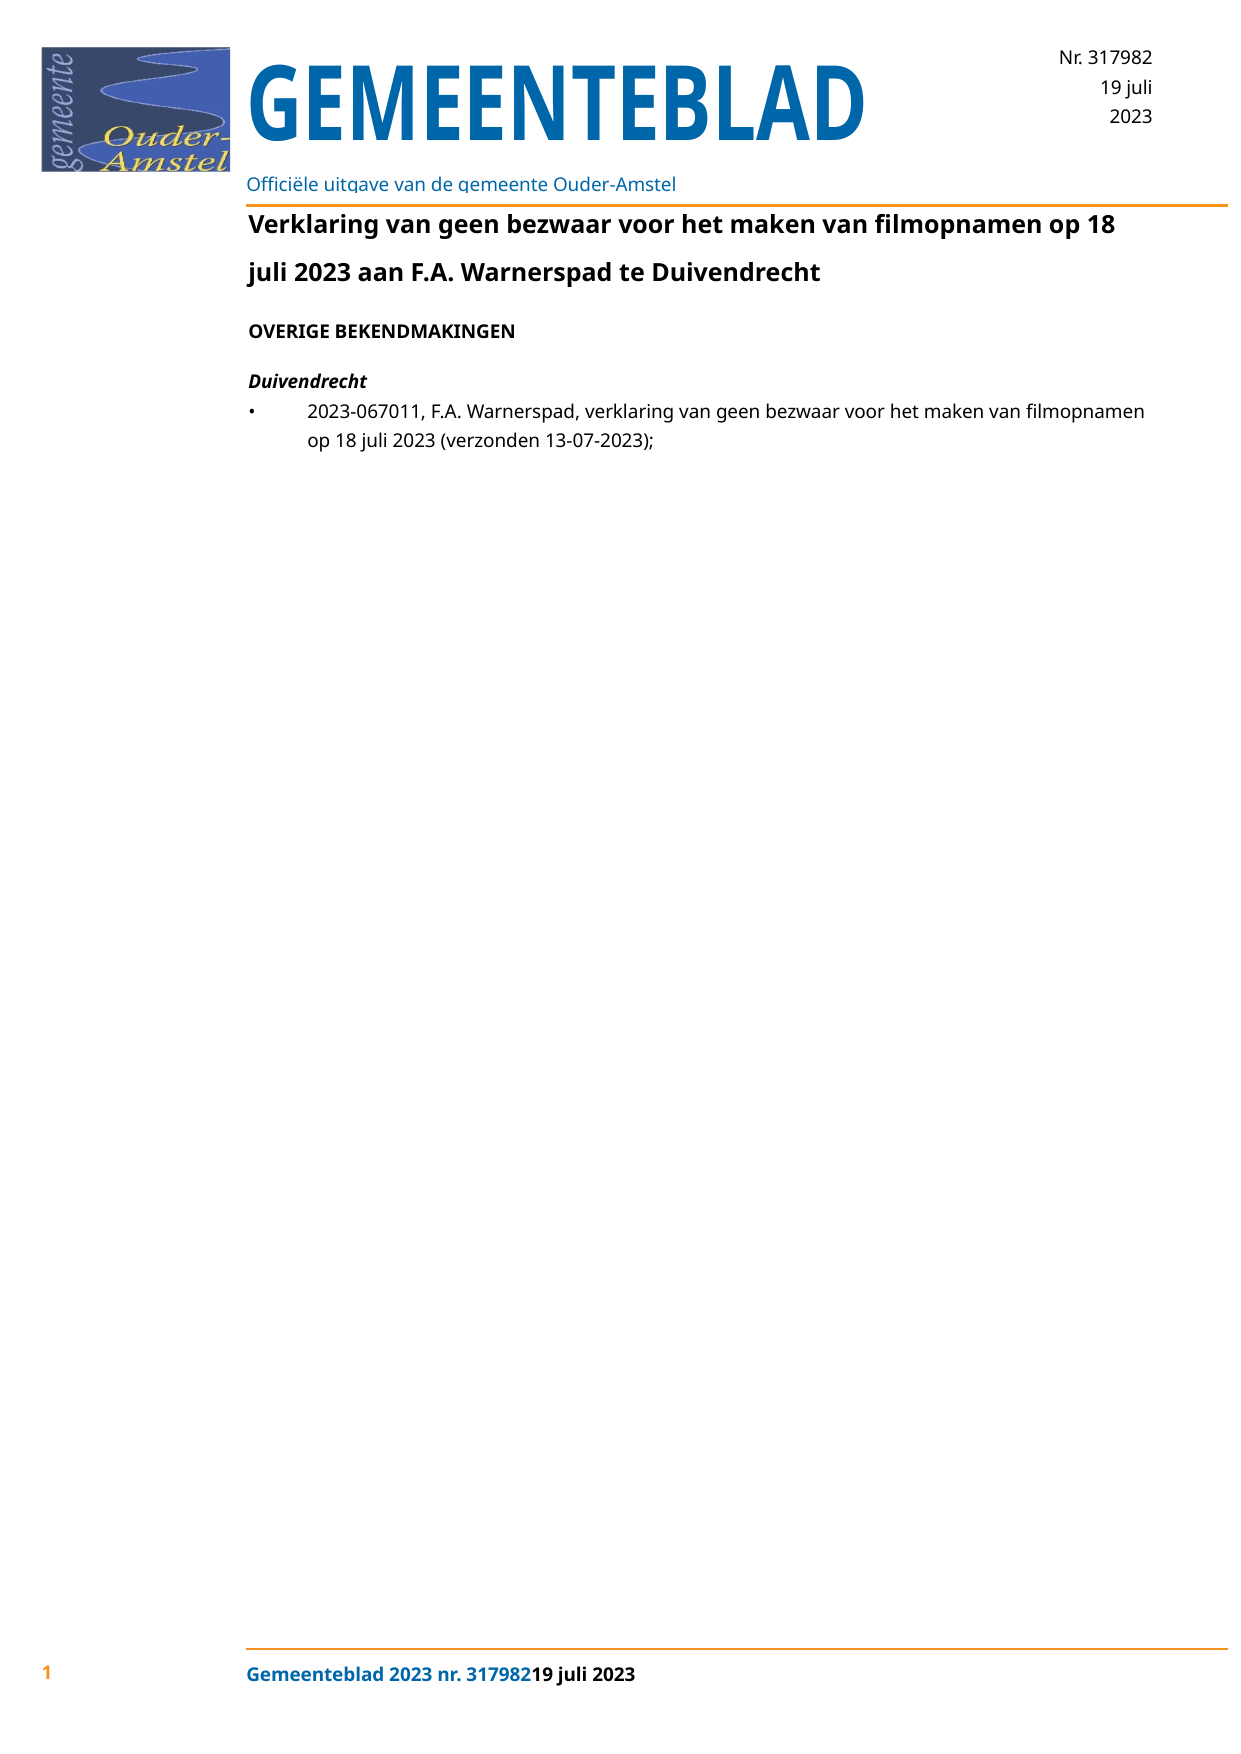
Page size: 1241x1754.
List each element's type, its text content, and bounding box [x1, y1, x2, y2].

text Duivendrecht [248, 368, 1152, 394]
picture [41, 47, 231, 172]
text OVERIGE BEKENDMAKINGEN [248, 318, 1152, 344]
text Verklaring van geen bezwaar voor het maken van filmopnamen op 18 juli 2023 aan F.A. Warnerspad te Duivendrecht [248, 207, 1152, 288]
list 2023-067011, F.A. Warnerspad, verklaring van geen bezwaar voor het maken van filmopnamen op 18 juli 2023 (verzonden 13-07-2023); [248, 398, 1152, 453]
